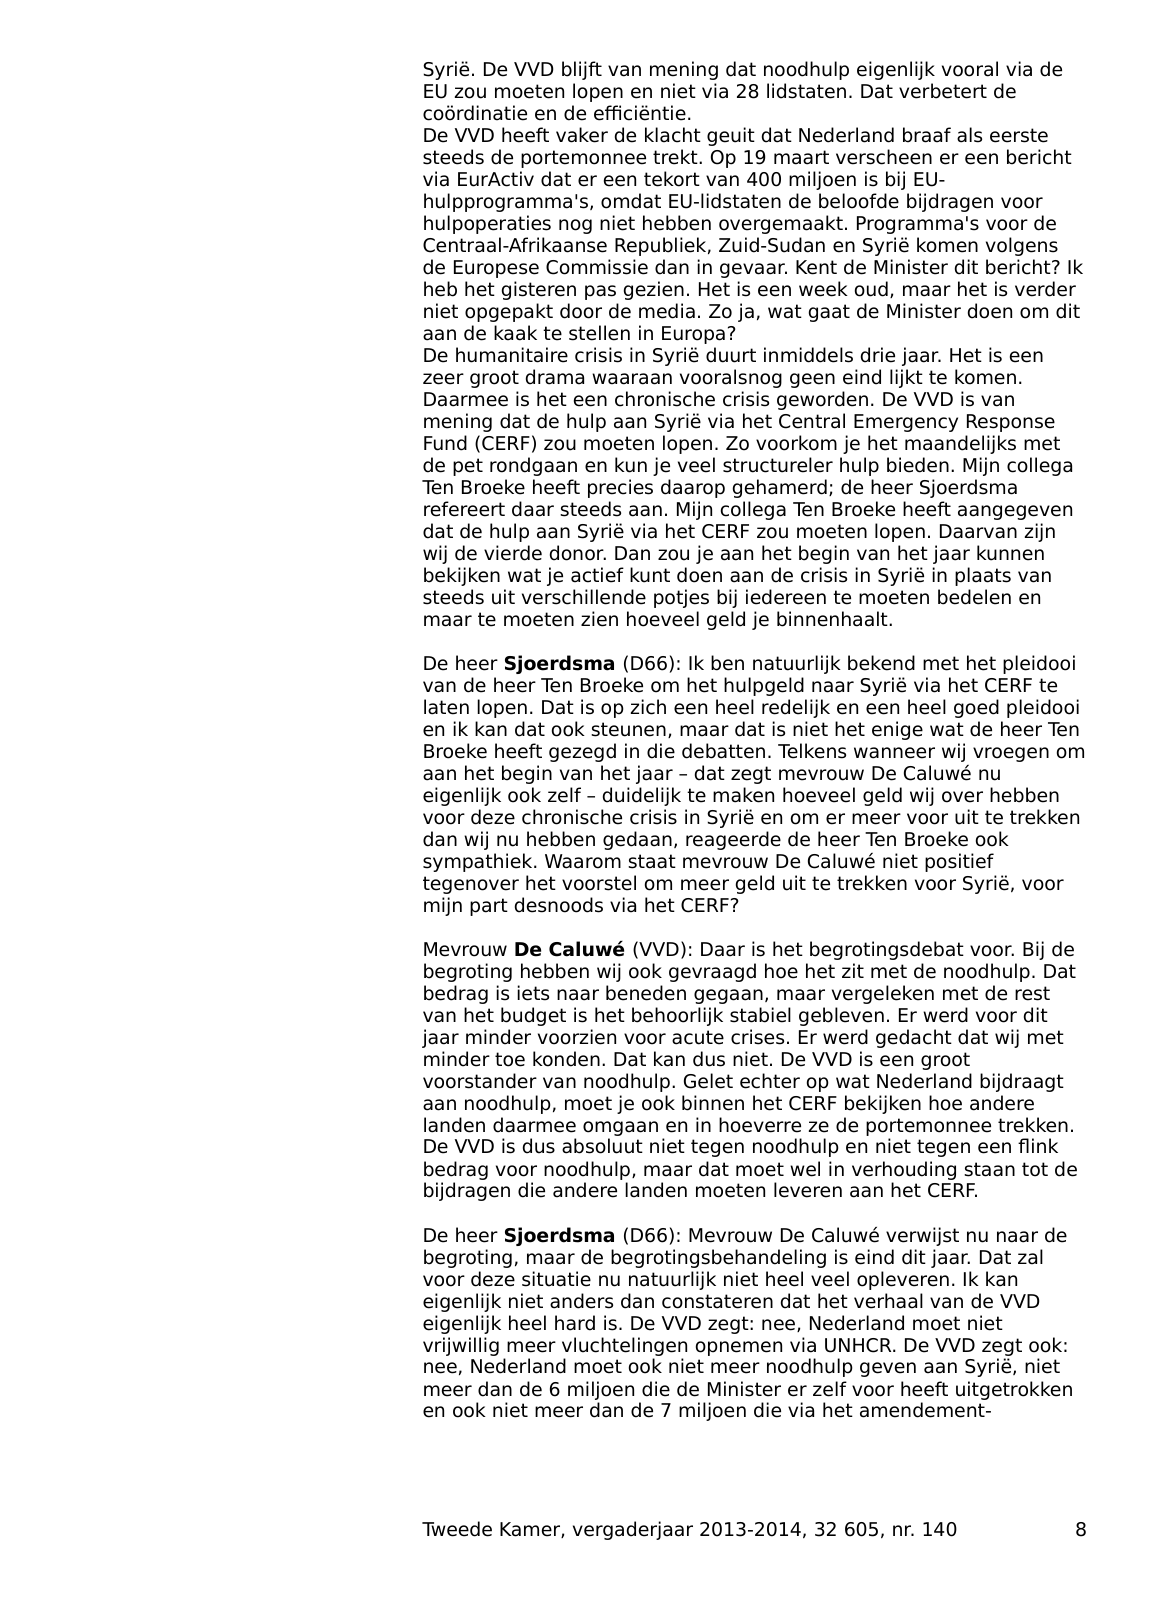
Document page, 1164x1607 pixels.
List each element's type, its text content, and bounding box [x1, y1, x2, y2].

text De humanitaire crisis in Syrië duurt inmiddels drie jaar. Het is een zeer groot drama waaraan vooralsnog geen eind lijkt te komen. Daarmee is het een chronische crisis geworden. De VVD is van mening dat de hulp aan Syrië via het Central Emergency Response Fund (CERF) zou moeten lopen. Zo voorkom je het maandelijks met de pet rondgaan en kun je veel structureler hulp bieden. Mijn collega Ten Broeke heeft precies daarop gehamerd; de heer Sjoerdsma refereert daar steeds aan. Mijn collega Ten Broeke heeft aangegeven dat de hulp aan Syrië via het CERF zou moeten lopen. Daarvan zijn wij de vierde donor. Dan zou je aan het begin van het jaar kunnen bekijken wat je actief kunt doen aan de crisis in Syrië in plaats van steeds uit verschillende potjes bij iedereen te moeten bedelen en maar te moeten zien hoeveel geld je binnenhaalt. [422, 345, 1087, 631]
text De heer Sjoerdsma (D66): Mevrouw De Caluwé verwijst nu naar de begroting, maar de begrotingsbehandeling is eind dit jaar. Dat zal voor deze situatie nu natuurlijk niet heel veel opleveren. Ik kan eigenlijk niet anders dan constateren dat het verhaal van de VVD eigenlijk heel hard is. De VVD zegt: nee, Nederland moet niet vrijwillig meer vluchtelingen opnemen via UNHCR. De VVD zegt ook: nee, Nederland moet ook niet meer noodhulp geven aan Syrië, niet meer dan de 6 miljoen die de Minister er zelf voor heeft uitgetrokken en ook niet meer dan de 7 miljoen die via het amendement- [422, 1224, 1087, 1422]
text De heer Sjoerdsma (D66): Ik ben natuurlijk bekend met het pleidooi van de heer Ten Broeke om het hulpgeld naar Syrië via het CERF te laten lopen. Dat is op zich een heel redelijk en een heel goed pleidooi en ik kan dat ook steunen, maar dat is niet het enige wat de heer Ten Broeke heeft gezegd in die debatten. Telkens wanneer wij vroegen om aan het begin van het jaar – dat zegt mevrouw De Caluwé nu eigenlijk ook zelf – duidelijk te maken hoeveel geld wij over hebben voor deze chronische crisis in Syrië en om er meer voor uit te trekken dan wij nu hebben gedaan, reageerde de heer Ten Broeke ook sympathiek. Waarom staat mevrouw De Caluwé niet positief tegenover het voorstel om meer geld uit te trekken voor Syrië, voor mijn part desnoods via het CERF? [422, 653, 1087, 916]
text Syrië. De VVD blijft van mening dat noodhulp eigenlijk vooral via de EU zou moeten lopen en niet via 28 lidstaten. Dat verbetert de coördinatie en de efficiëntie. [422, 59, 1087, 125]
text De VVD heeft vaker de klacht geuit dat Nederland braaf als eerste steeds de portemonnee trekt. Op 19 maart verscheen er een bericht via EurActiv dat er een tekort van 400 miljoen is bij EU-hulpprogramma's, omdat EU-lidstaten de beloofde bijdragen voor hulpoperaties nog niet hebben overgemaakt. Programma's voor de Centraal-Afrikaanse Republiek, Zuid-Sudan en Syrië komen volgens de Europese Commissie dan in gevaar. Kent de Minister dit bericht? Ik heb het gisteren pas gezien. Het is een week oud, maar het is verder niet opgepakt door de media. Zo ja, wat gaat de Minister doen om dit aan de kaak te stellen in Europa? [422, 125, 1087, 345]
text Mevrouw De Caluwé (VVD): Daar is het begrotingsdebat voor. Bij de begroting hebben wij ook gevraagd hoe het zit met de noodhulp. Dat bedrag is iets naar beneden gegaan, maar vergeleken met de rest van het budget is het behoorlijk stabiel gebleven. Er werd voor dit jaar minder voorzien voor acute crises. Er werd gedacht dat wij met minder toe konden. Dat kan dus niet. De VVD is een groot voorstander van noodhulp. Gelet echter op wat Nederland bijdraagt aan noodhulp, moet je ook binnen het CERF bekijken hoe andere landen daarmee omgaan en in hoeverre ze de portemonnee trekken. De VVD is dus absoluut niet tegen noodhulp en niet tegen een flink bedrag voor noodhulp, maar dat moet wel in verhouding staan tot de bijdragen die andere landen moeten leveren aan het CERF. [422, 939, 1087, 1202]
